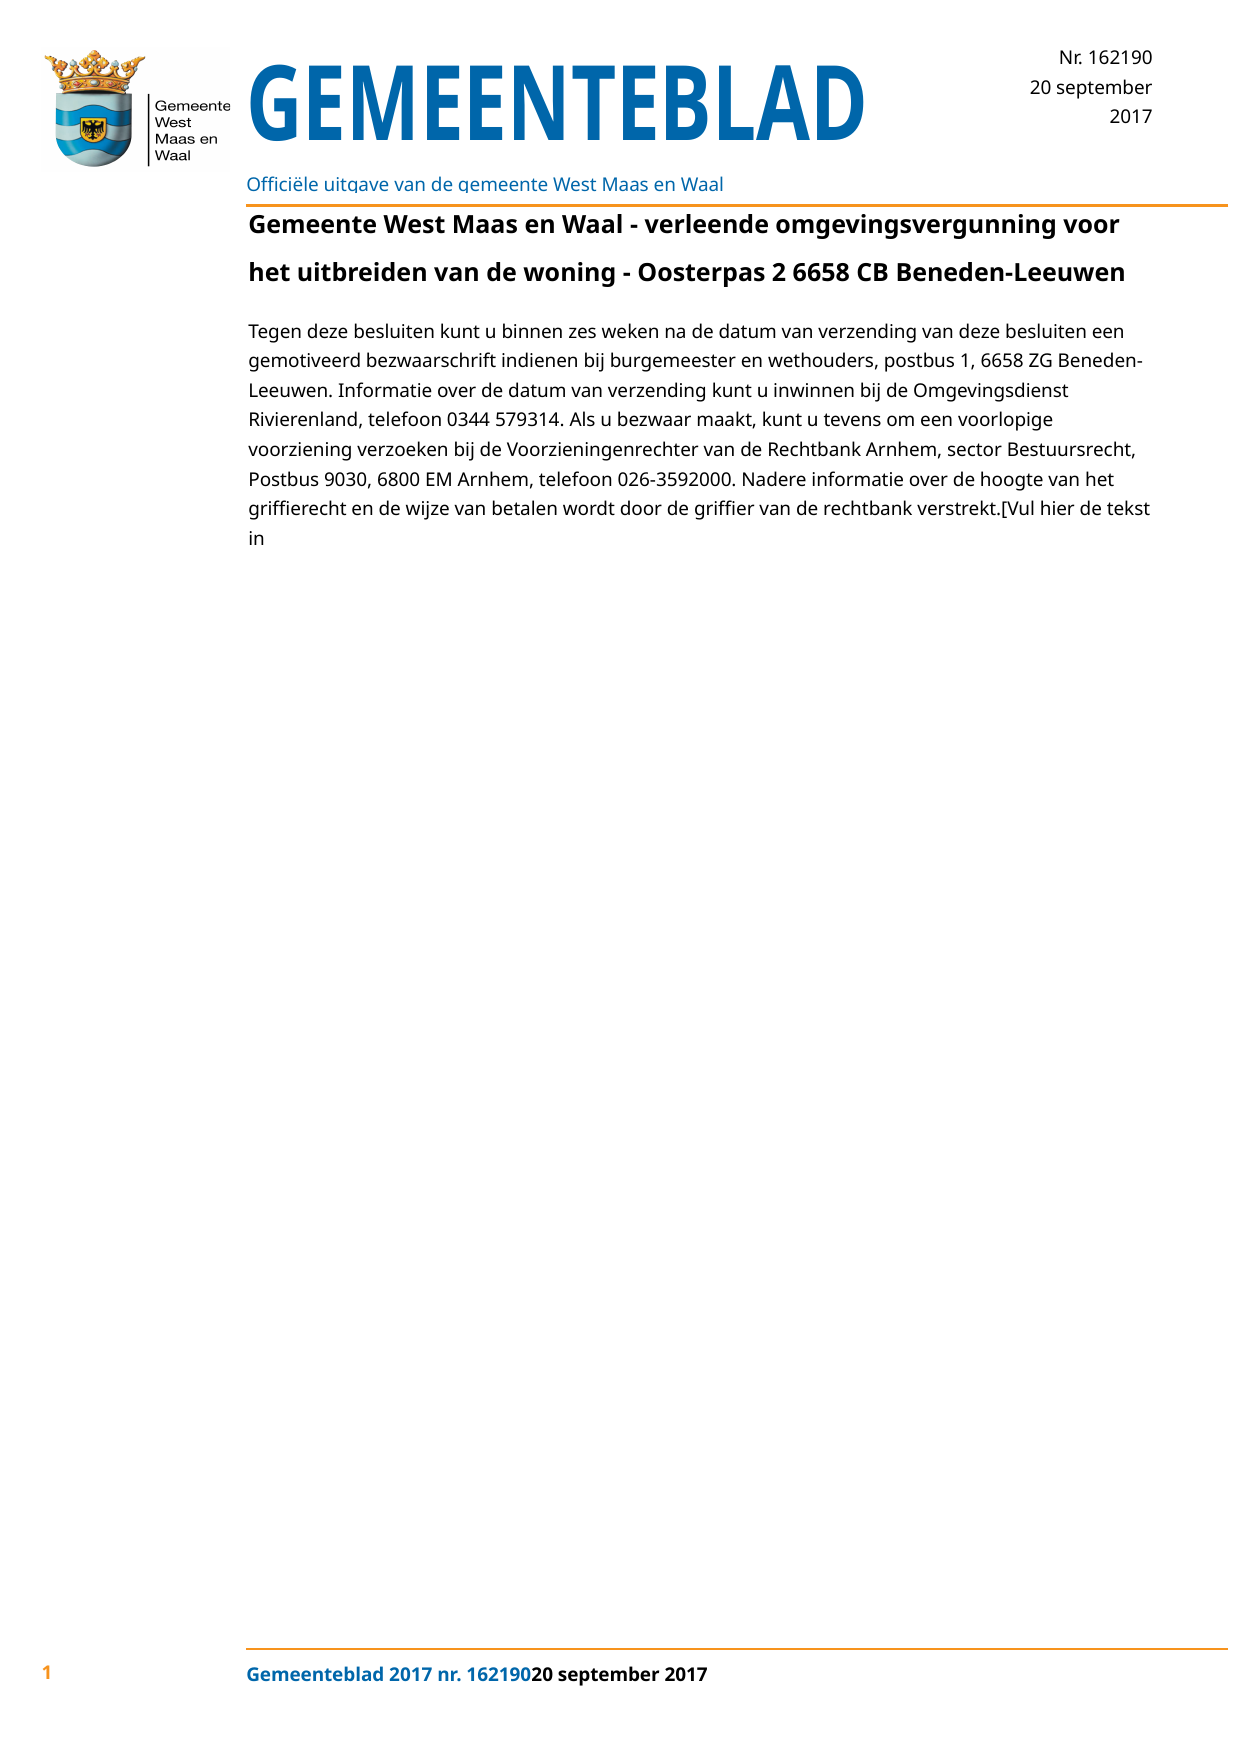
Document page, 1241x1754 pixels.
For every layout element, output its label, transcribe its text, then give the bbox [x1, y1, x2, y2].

picture [41, 47, 231, 172]
text Tegen deze besluiten kunt u binnen zes weken na de datum van verzending van deze besluiten een gemotiveerd bezwaarschrift indienen bij burgemeester en wethouders, postbus 1, 6658 ZG Beneden-Leeuwen. Informatie over de datum van verzending kunt u inwinnen bij de Omgevingsdienst Rivierenland, telefoon 0344 579314. Als u bezwaar maakt, kunt u tevens om een voorlopige voorziening verzoeken bij de Voorzieningenrechter van de Rechtbank Arnhem, sector Bestuursrecht, Postbus 9030, 6800 EM Arnhem, telefoon 026-3592000. Nadere informatie over de hoogte van het griffierecht en de wijze van betalen wordt door de griffier van de rechtbank verstrekt.[Vul hier de tekst in [248, 318, 1152, 551]
text Gemeente West Maas en Waal - verleende omgevingsvergunning voor het uitbreiden van de woning - Oosterpas 2 6658 CB Beneden-Leeuwen [248, 207, 1152, 288]
